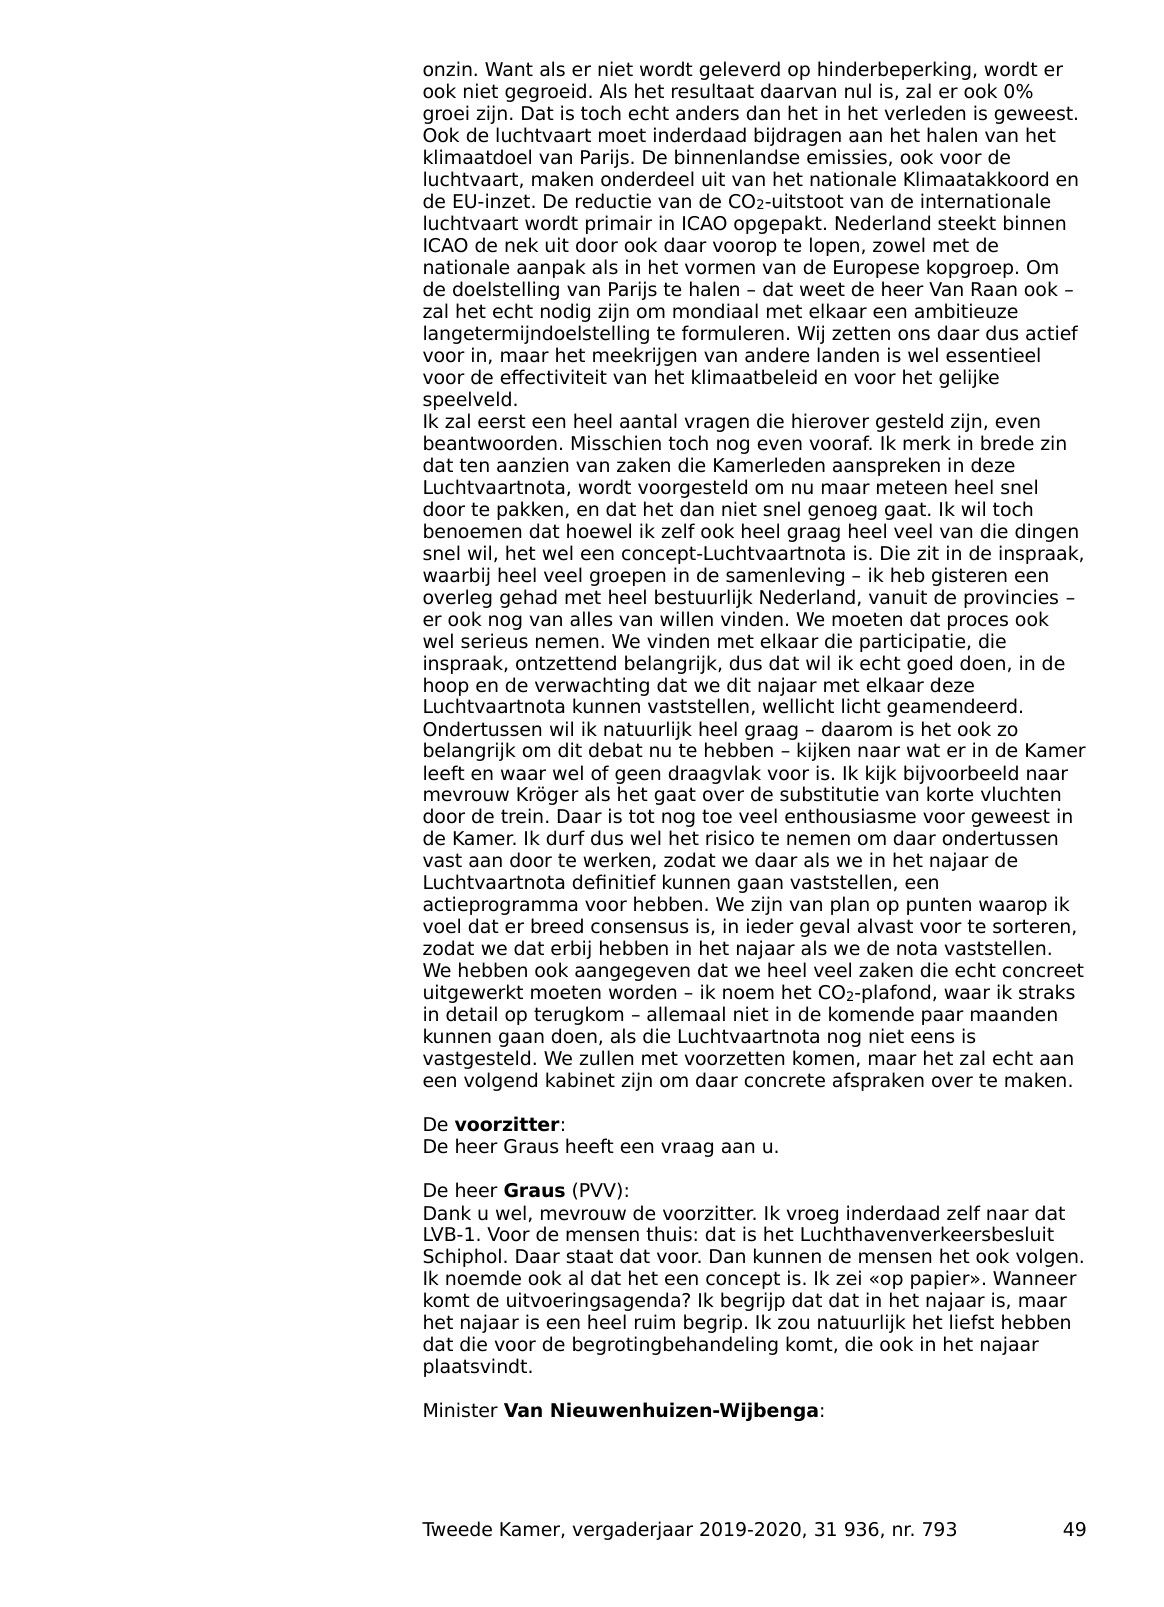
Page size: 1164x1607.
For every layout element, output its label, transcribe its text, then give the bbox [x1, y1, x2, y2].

text De heer Graus (PVV): [422, 1180, 1087, 1202]
text Ik zal eerst een heel aantal vragen die hierover gesteld zijn, even beantwoorden. Misschien toch nog even vooraf. Ik merk in brede zin dat ten aanzien van zaken die Kamerleden aanspreken in deze Luchtvaartnota, wordt voorgesteld om nu maar meteen heel snel door te pakken, en dat het dan niet snel genoeg gaat. Ik wil toch benoemen dat hoewel ik zelf ook heel graag heel veel van die dingen snel wil, het wel een concept-Luchtvaartnota is. Die zit in de inspraak, waarbij heel veel groepen in de samenleving – ik heb gisteren een overleg gehad met heel bestuurlijk Nederland, vanuit de provincies – er ook nog van alles van willen vinden. We moeten dat proces ook wel serieus nemen. We vinden met elkaar die participatie, die inspraak, ontzettend belangrijk, dus dat wil ik echt goed doen, in de hoop en de verwachting dat we dit najaar met elkaar deze Luchtvaartnota kunnen vaststellen, wellicht licht geamendeerd. [422, 411, 1087, 718]
text Minister Van Nieuwenhuizen-Wijbenga: [422, 1400, 1087, 1422]
text Ondertussen wil ik natuurlijk heel graag – daarom is het ook zo belangrijk om dit debat nu te hebben – kijken naar wat er in de Kamer leeft en waar wel of geen draagvlak voor is. Ik kijk bijvoorbeeld naar mevrouw Kröger als het gaat over de substitutie van korte vluchten door de trein. Daar is tot nog toe veel enthousiasme voor geweest in de Kamer. Ik durf dus wel het risico te nemen om daar ondertussen vast aan door te werken, zodat we daar als we in het najaar de Luchtvaartnota definitief kunnen gaan vaststellen, een actieprogramma voor hebben. We zijn van plan op punten waarop ik voel dat er breed consensus is, in ieder geval alvast voor te sorteren, zodat we dat erbij hebben in het najaar als we de nota vaststellen. We hebben ook aangegeven dat we heel veel zaken die echt concreet uitgewerkt moeten worden – ik noem het CO2-plafond, waar ik straks in detail op terugkom – allemaal niet in de komende paar maanden kunnen gaan doen, als die Luchtvaartnota nog niet eens is vastgesteld. We zullen met voorzetten komen, maar het zal echt aan een volgend kabinet zijn om daar concrete afspraken over te maken. [422, 718, 1087, 1092]
text De heer Graus heeft een vraag aan u. [422, 1136, 1087, 1158]
text Dank u wel, mevrouw de voorzitter. Ik vroeg inderdaad zelf naar dat LVB-1. Voor de mensen thuis: dat is het Luchthavenverkeersbesluit Schiphol. Daar staat dat voor. Dan kunnen de mensen het ook volgen. Ik noemde ook al dat het een concept is. Ik zei «op papier». Wanneer komt de uitvoeringsagenda? Ik begrijp dat dat in het najaar is, maar het najaar is een heel ruim begrip. Ik zou natuurlijk het liefst hebben dat die voor de begrotingbehandeling komt, die ook in het najaar plaatsvindt. [422, 1202, 1087, 1378]
text Ook de luchtvaart moet inderdaad bijdragen aan het halen van het klimaatdoel van Parijs. De binnenlandse emissies, ook voor de luchtvaart, maken onderdeel uit van het nationale Klimaatakkoord en de EU-inzet. De reductie van de CO2-uitstoot van de internationale luchtvaart wordt primair in ICAO opgepakt. Nederland steekt binnen ICAO de nek uit door ook daar voorop te lopen, zowel met de nationale aanpak als in het vormen van de Europese kopgroep. Om de doelstelling van Parijs te halen – dat weet de heer Van Raan ook – zal het echt nodig zijn om mondiaal met elkaar een ambitieuze langetermijndoelstelling te formuleren. Wij zetten ons daar dus actief voor in, maar het meekrijgen van andere landen is wel essentieel voor de effectiviteit van het klimaatbeleid en voor het gelijke speelveld. [422, 125, 1087, 411]
text onzin. Want als er niet wordt geleverd op hinderbeperking, wordt er ook niet gegroeid. Als het resultaat daarvan nul is, zal er ook 0% groei zijn. Dat is toch echt anders dan het in het verleden is geweest. [422, 59, 1087, 125]
text De voorzitter: [422, 1114, 1087, 1136]
